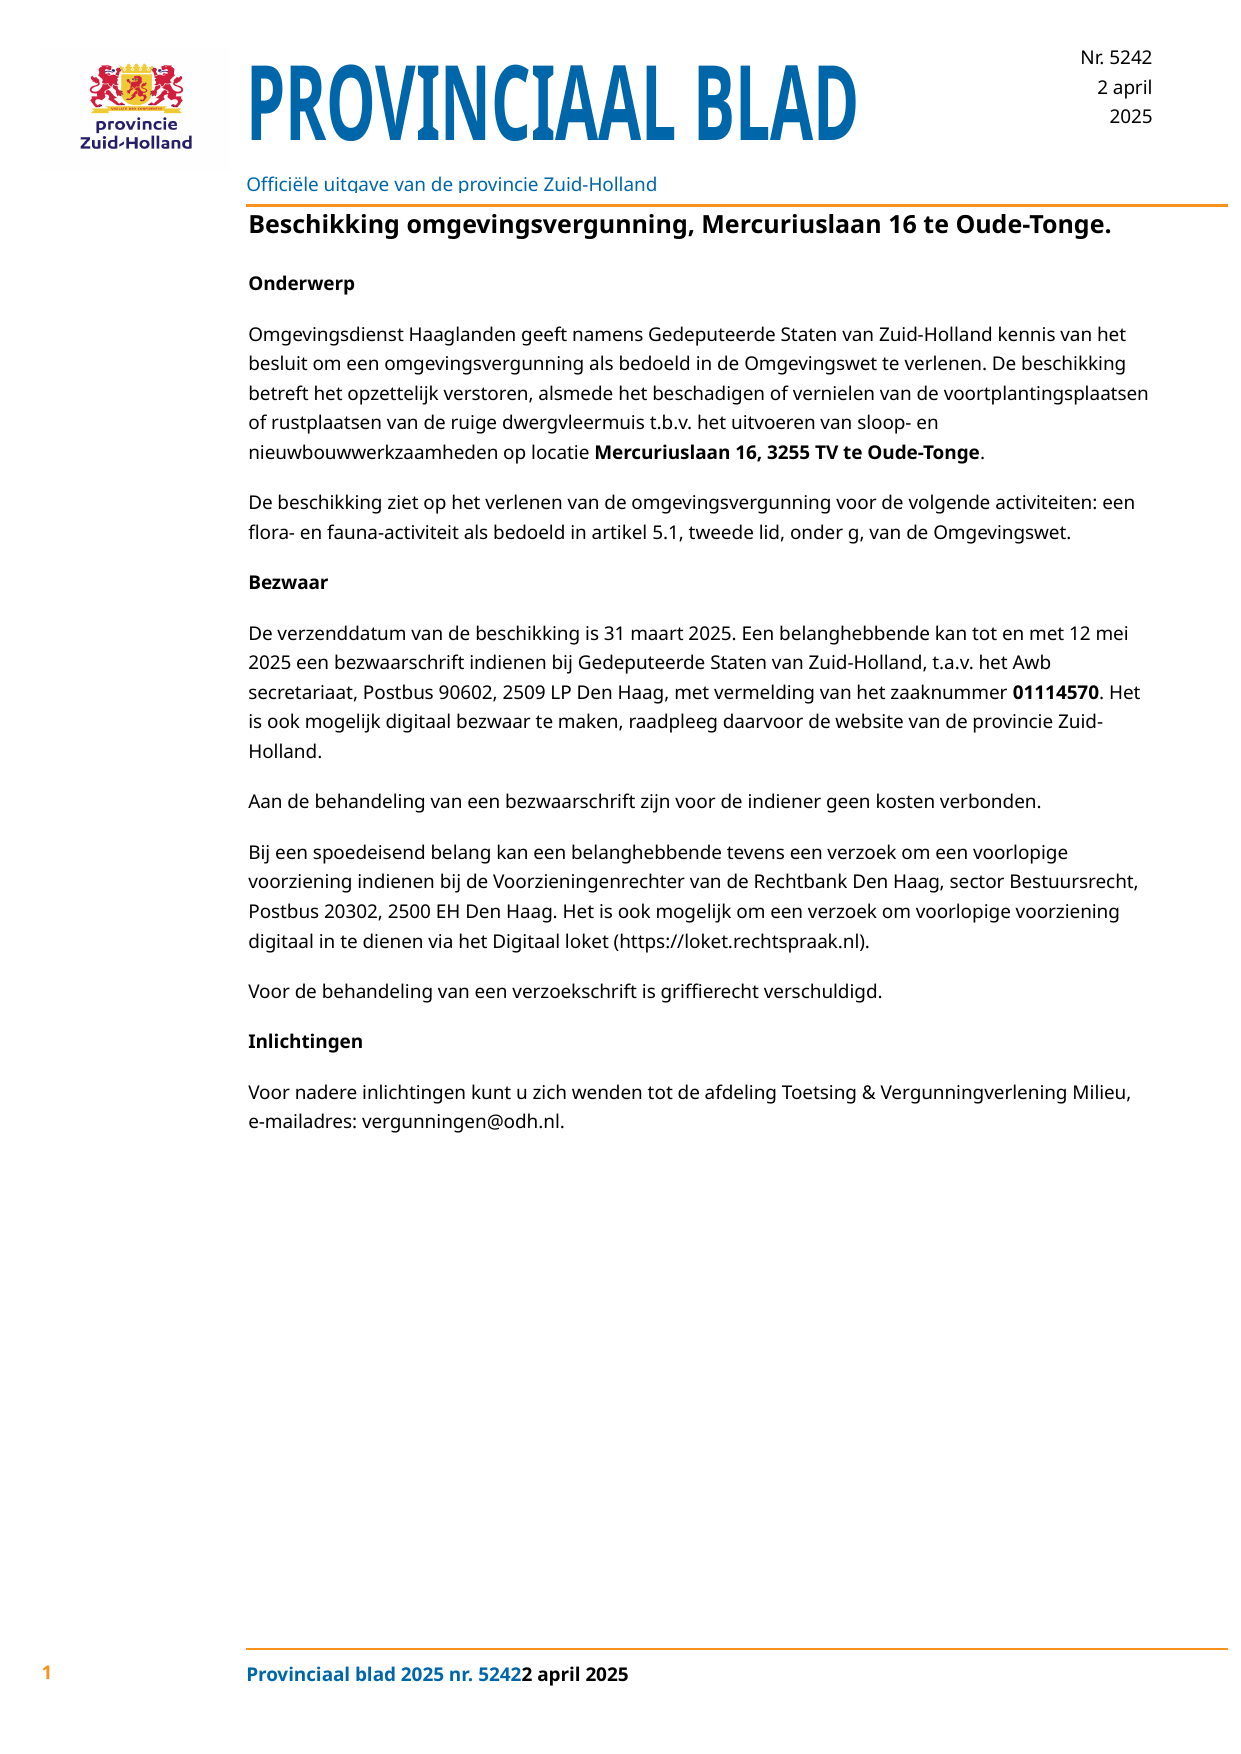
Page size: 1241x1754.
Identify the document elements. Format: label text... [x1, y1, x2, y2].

text Voor de behandeling van een verzoekschrift is griffierecht verschuldigd. [248, 978, 1152, 1004]
text Beschikking omgevingsvergunning, Mercuriuslaan 16 te Oude-Tonge. [248, 207, 1152, 241]
text Inlichtingen [248, 1029, 1152, 1054]
text Omgevingsdienst Haaglanden geeft namens Gedeputeerde Staten van Zuid-Holland kennis van het besluit om een omgevingsvergunning als bedoeld in de Omgevingswet te verlenen. De beschikking betreft het opzettelijk verstoren, alsmede het beschadigen of vernielen van de voortplantingsplaatsen of rustplaatsen van de ruige dwergvleermuis t.b.v. het uitvoeren van sloop- en nieuwbouwwerkzaamheden op locatie Mercuriuslaan 16, 3255 TV te Oude-Tonge. [248, 321, 1152, 465]
text Bezwaar [248, 569, 1152, 595]
text Bij een spoedeisend belang kan een belanghebbende tevens een verzoek om een voorlopige voorziening indienen bij de Voorzieningenrechter van de Rechtbank Den Haag, sector Bestuursrecht, Postbus 20302, 2500 EH Den Haag. Het is ook mogelijk om een verzoek om voorlopige voorziening digitaal in te dienen via het Digitaal loket (https://loket.rechtspraak.nl). [248, 839, 1152, 953]
text Voor nadere inlichtingen kunt u zich wenden tot de afdeling Toetsing & Vergunningverlening Milieu, e-mailadres: vergunningen@odh.nl. [248, 1079, 1152, 1134]
text Onderwerp [248, 270, 1152, 296]
picture [41, 47, 231, 172]
text De beschikking ziet op het verlenen van de omgevingsvergunning voor de volgende activiteiten: een flora- en fauna-activiteit als bedoeld in artikel 5.1, tweede lid, onder g, van de Omgevingswet. [248, 489, 1152, 545]
text Aan de behandeling van een bezwaarschrift zijn voor de indiener geen kosten verbonden. [248, 789, 1152, 814]
text De verzenddatum van de beschikking is 31 maart 2025. Een belanghebbende kan tot en met 12 mei 2025 een bezwaarschrift indienen bij Gedeputeerde Staten van Zuid-Holland, t.a.v. het Awb secretariaat, Postbus 90602, 2509 LP Den Haag, met vermelding van het zaaknummer 01114570. Het is ook mogelijk digitaal bezwaar te maken, raadpleeg daarvoor de website van de provincie Zuid-Holland. [248, 620, 1152, 764]
